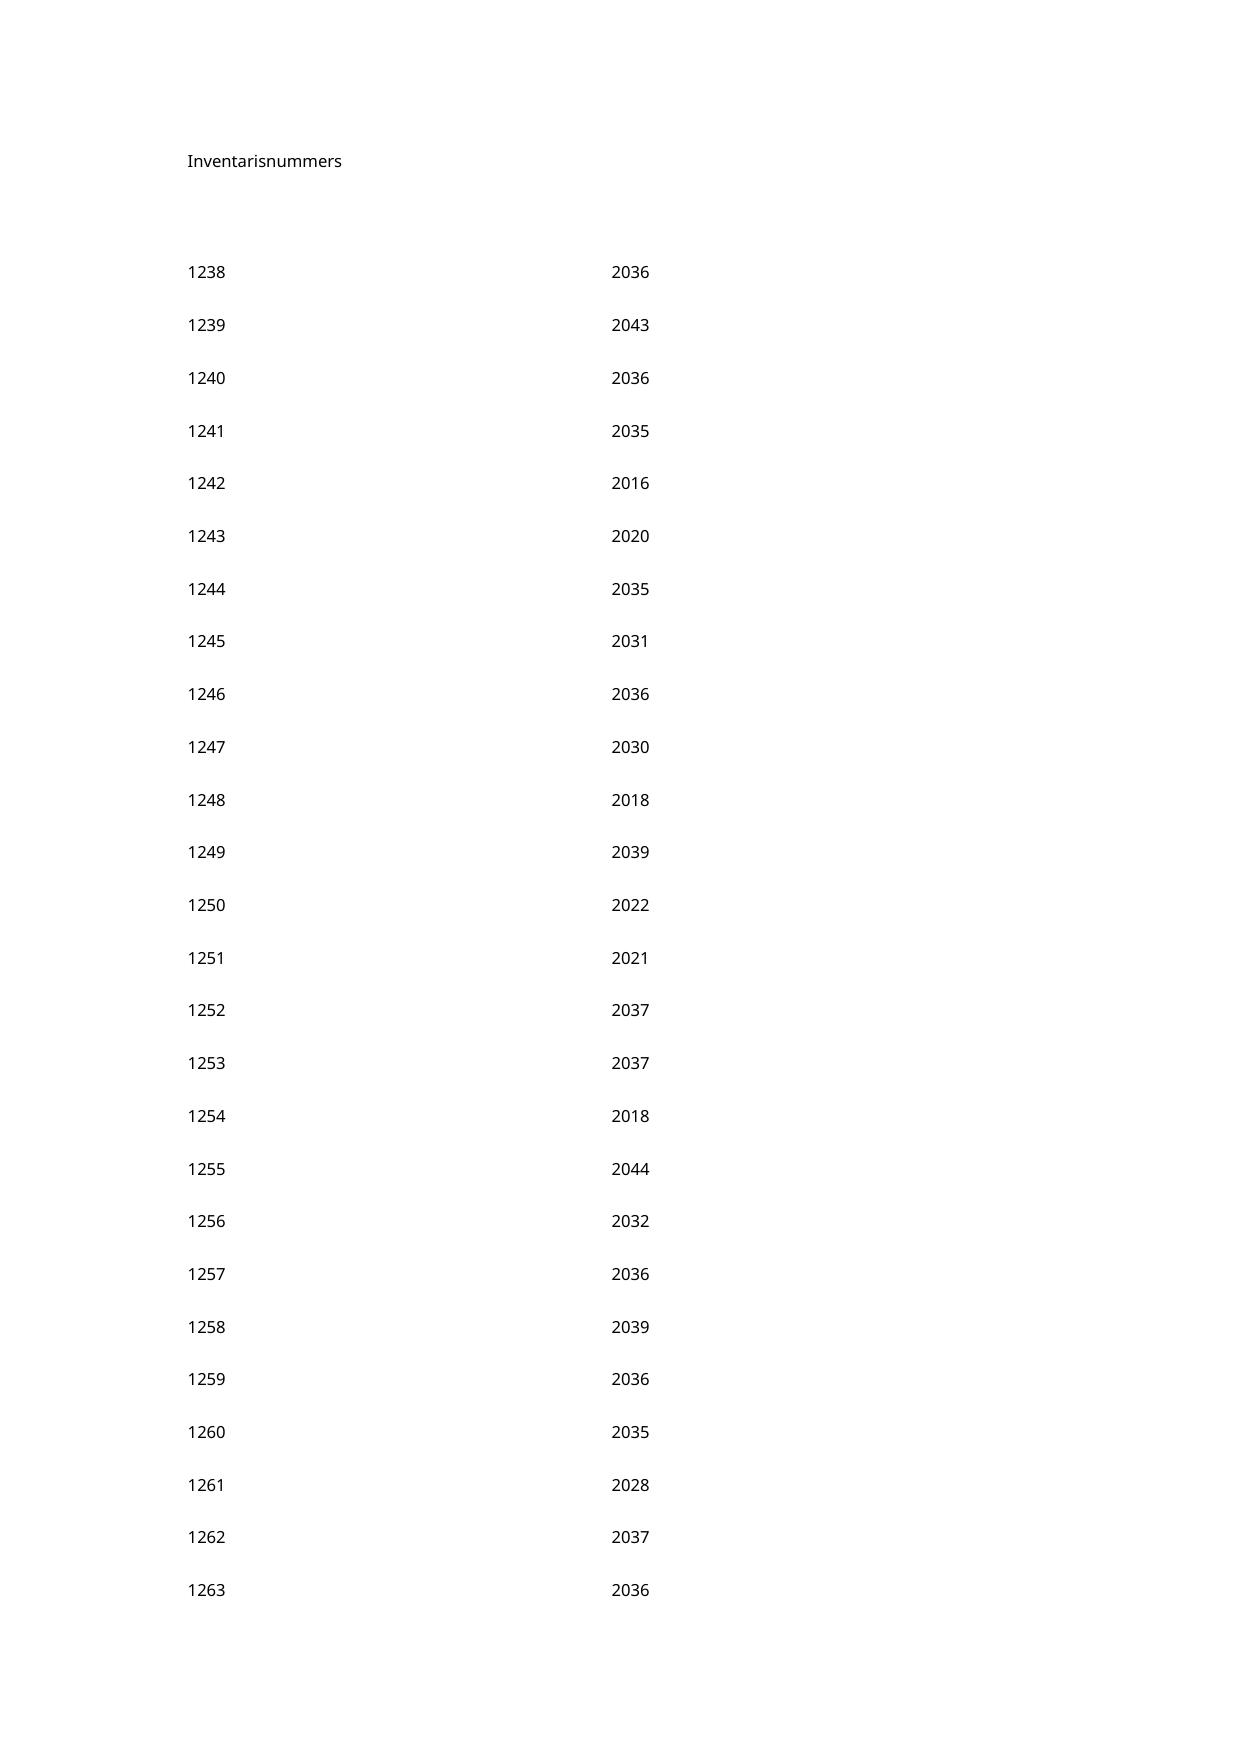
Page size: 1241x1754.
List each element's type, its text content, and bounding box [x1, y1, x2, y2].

table_cell 1262 [188, 1526, 611, 1579]
table_cell 1247 [188, 736, 611, 788]
table_cell 2032 [611, 1210, 1053, 1263]
table_cell 1259 [188, 1368, 611, 1421]
table_cell [611, 209, 1053, 261]
table_cell 1256 [188, 1210, 611, 1263]
table_cell 1238 [188, 261, 611, 314]
table_cell 2035 [611, 1421, 1053, 1473]
table_cell 1252 [188, 999, 611, 1052]
table_cell 2031 [611, 630, 1053, 683]
table_cell 2030 [611, 736, 1053, 788]
table_cell 2028 [611, 1474, 1053, 1526]
table_cell 2020 [611, 525, 1053, 577]
table_cell 2037 [611, 1052, 1053, 1104]
table_cell 2021 [611, 946, 1053, 999]
table_header Inventarisnummers [188, 150, 611, 208]
table_cell 1254 [188, 1105, 611, 1157]
table_cell 1255 [188, 1157, 611, 1210]
table_cell 2016 [611, 472, 1053, 525]
table_cell 2036 [611, 261, 1053, 314]
table_cell 1239 [188, 314, 611, 367]
table_cell 1253 [188, 1052, 611, 1104]
table_cell 1261 [188, 1474, 611, 1526]
table_cell 2039 [611, 1315, 1053, 1368]
table_cell 2035 [611, 419, 1053, 472]
table_cell 2043 [611, 314, 1053, 367]
table_cell 1258 [188, 1315, 611, 1368]
table_cell 2044 [611, 1157, 1053, 1210]
table_cell 1250 [188, 894, 611, 946]
table_cell 1249 [188, 841, 611, 894]
table_cell 1257 [188, 1263, 611, 1315]
table_cell 2035 [611, 578, 1053, 630]
table_header [611, 150, 1053, 208]
table_cell 2018 [611, 1105, 1053, 1157]
table_cell 1263 [188, 1579, 611, 1602]
table_cell 2036 [611, 1263, 1053, 1315]
table_cell 2022 [611, 894, 1053, 946]
table_cell 2036 [611, 1368, 1053, 1421]
table_cell 1246 [188, 683, 611, 736]
table_cell 1244 [188, 578, 611, 630]
table_cell 1245 [188, 630, 611, 683]
table_cell 2036 [611, 683, 1053, 736]
table_cell 1248 [188, 788, 611, 841]
table_cell 2036 [611, 367, 1053, 419]
table_cell 1260 [188, 1421, 611, 1473]
table_cell 2018 [611, 788, 1053, 841]
table_cell 1251 [188, 946, 611, 999]
table_cell 2036 [611, 1579, 1053, 1602]
table_cell 1243 [188, 525, 611, 577]
table_cell 1241 [188, 419, 611, 472]
table_cell 2037 [611, 1526, 1053, 1579]
table_cell 2037 [611, 999, 1053, 1052]
table_cell 2039 [611, 841, 1053, 894]
table_cell 1240 [188, 367, 611, 419]
table_cell [188, 209, 611, 261]
table_cell 1242 [188, 472, 611, 525]
